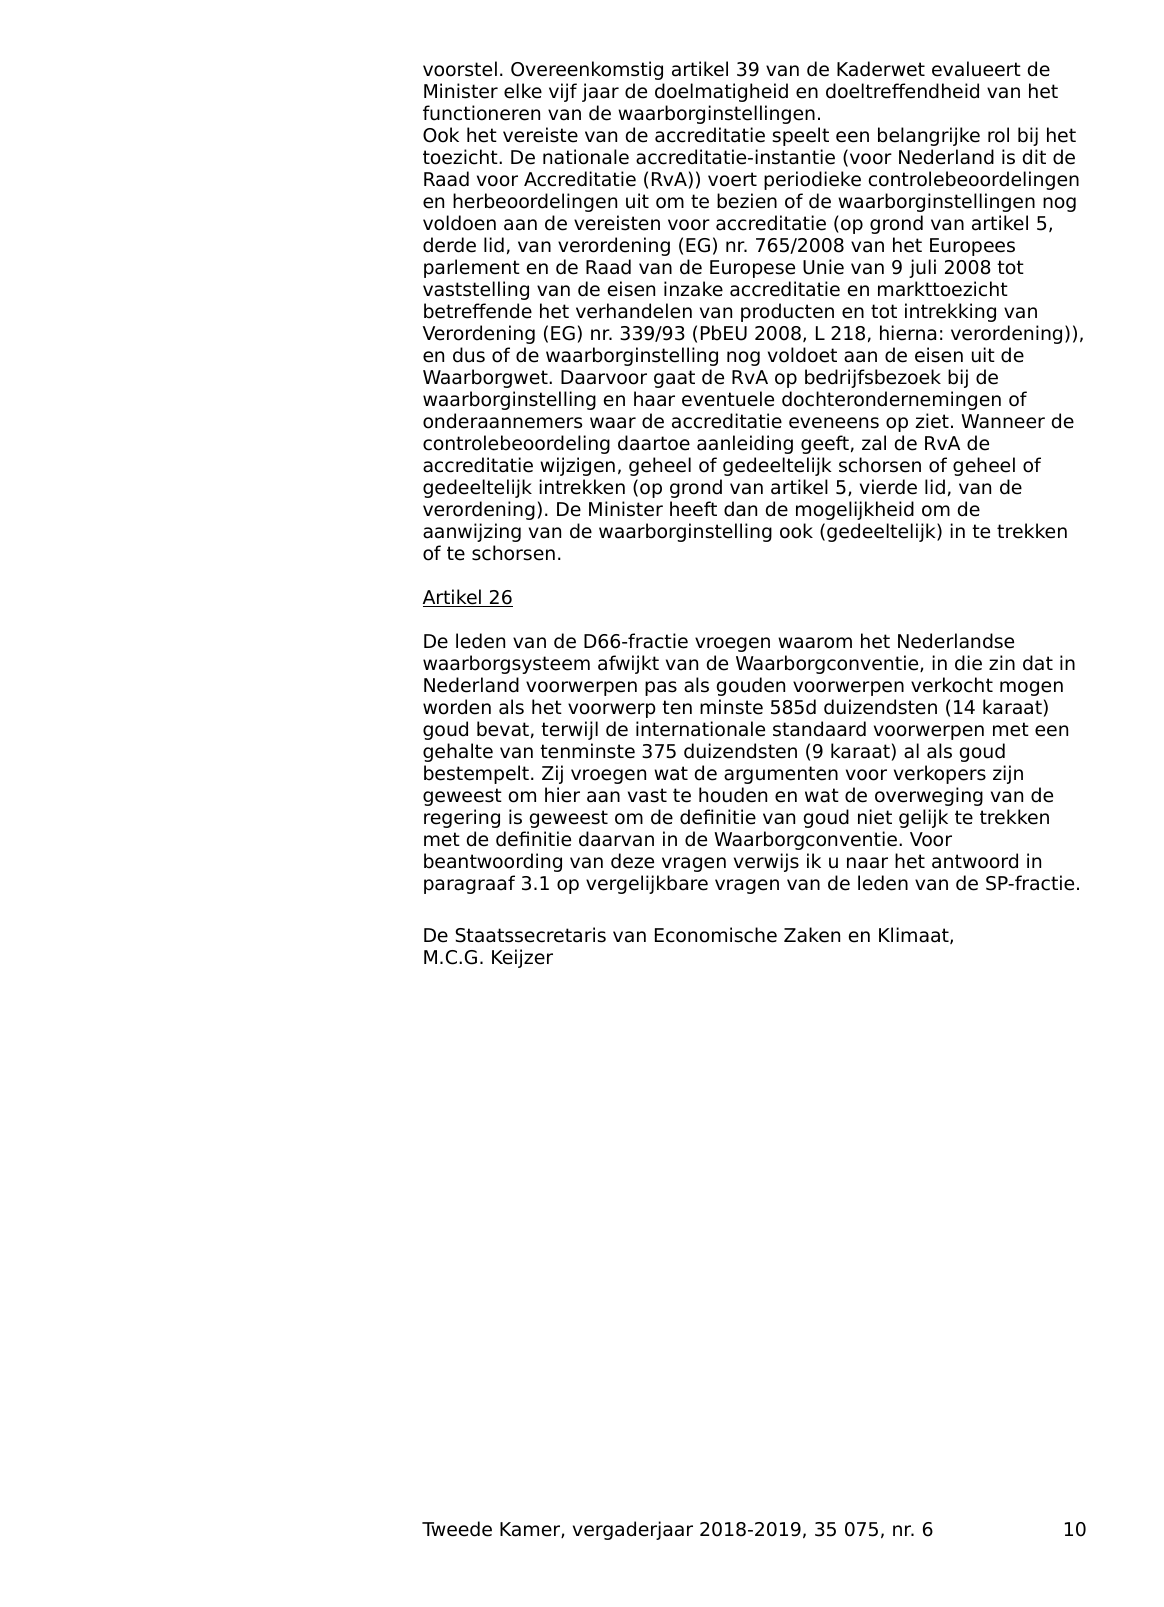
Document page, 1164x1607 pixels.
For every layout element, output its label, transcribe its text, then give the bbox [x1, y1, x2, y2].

text voorstel. Overeenkomstig artikel 39 van de Kaderwet evalueert de Minister elke vijf jaar de doelmatigheid en doeltreffendheid van het functioneren van de waarborginstellingen. [422, 59, 1087, 125]
text Ook het vereiste van de accreditatie speelt een belangrijke rol bij het toezicht. De nationale accreditatie-instantie (voor Nederland is dit de Raad voor Accreditatie (RvA)) voert periodieke controlebeoordelingen en herbeoordelingen uit om te bezien of de waarborginstellingen nog voldoen aan de vereisten voor accreditatie (op grond van artikel 5, derde lid, van verordening (EG) nr. 765/2008 van het Europees parlement en de Raad van de Europese Unie van 9 juli 2008 tot vaststelling van de eisen inzake accreditatie en markttoezicht betreffende het verhandelen van producten en tot intrekking van Verordening (EG) nr. 339/93 (PbEU 2008, L 218, hierna: verordening)), en dus of de waarborginstelling nog voldoet aan de eisen uit de Waarborgwet. Daarvoor gaat de RvA op bedrijfsbezoek bij de waarborginstelling en haar eventuele dochterondernemingen of onderaannemers waar de accreditatie eveneens op ziet. Wanneer de controlebeoordeling daartoe aanleiding geeft, zal de RvA de accreditatie wijzigen, geheel of gedeeltelijk schorsen of geheel of gedeeltelijk intrekken (op grond van artikel 5, vierde lid, van de verordening). De Minister heeft dan de mogelijkheid om de aanwijzing van de waarborginstelling ook (gedeeltelijk) in te trekken of te schorsen. [422, 125, 1087, 564]
text De leden van de D66-fractie vroegen waarom het Nederlandse waarborgsysteem afwijkt van de Waarborgconventie, in die zin dat in Nederland voorwerpen pas als gouden voorwerpen verkocht mogen worden als het voorwerp ten minste 585d duizendsten (14 karaat) goud bevat, terwijl de internationale standaard voorwerpen met een gehalte van tenminste 375 duizendsten (9 karaat) al als goud bestempelt. Zij vroegen wat de argumenten voor verkopers zijn geweest om hier aan vast te houden en wat de overweging van de regering is geweest om de definitie van goud niet gelijk te trekken met de definitie daarvan in de Waarborgconventie. Voor beantwoording van deze vragen verwijs ik u naar het antwoord in paragraaf 3.1 op vergelijkbare vragen van de leden van de SP-fractie. [422, 631, 1087, 895]
text De Staatssecretaris van Economische Zaken en Klimaat, M.C.G. Keijzer [422, 925, 1087, 969]
subtitle Artikel 26 [422, 587, 1087, 609]
